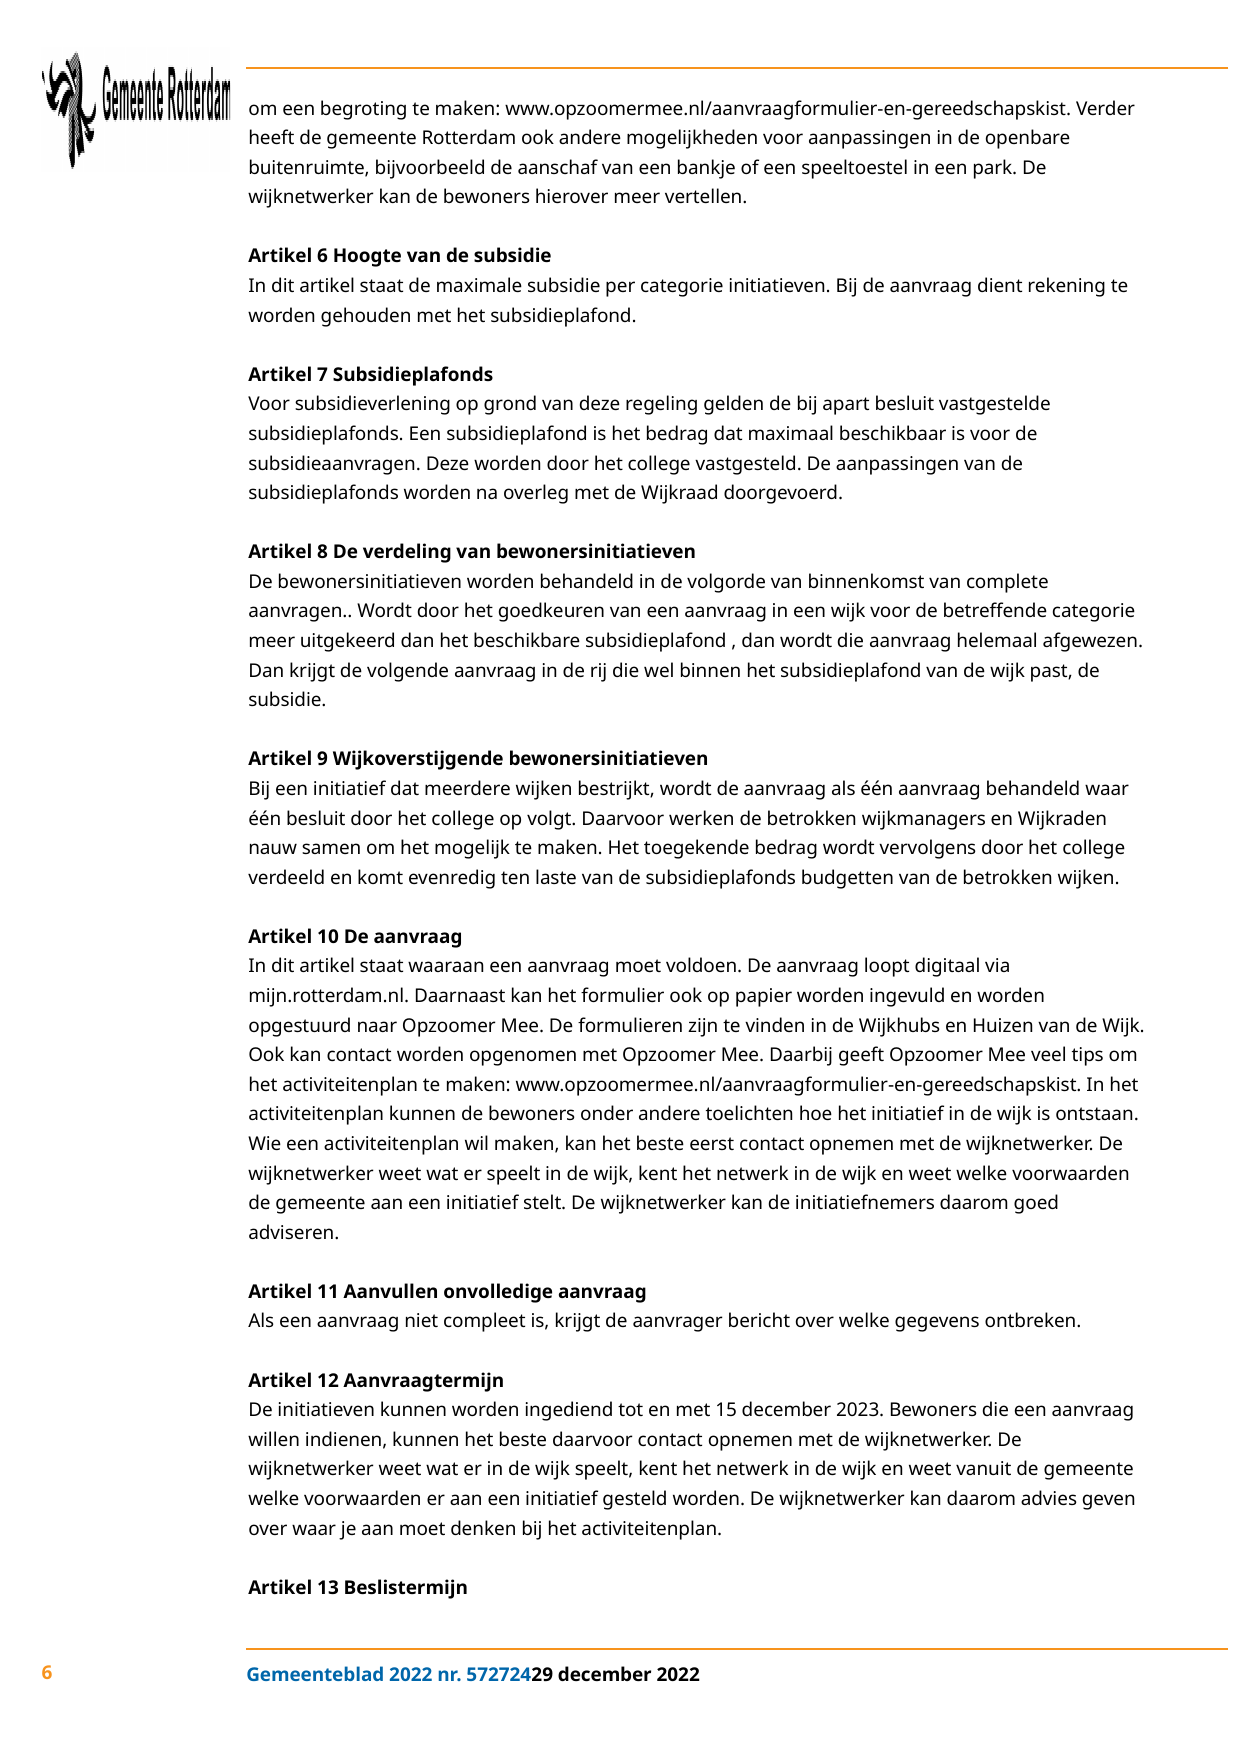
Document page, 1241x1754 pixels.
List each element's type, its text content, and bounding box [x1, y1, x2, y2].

picture [41, 47, 231, 172]
text Artikel 6 Hoogte van de subsidie [248, 243, 1152, 268]
text Artikel 11 Aanvullen onvolledige aanvraag [248, 1278, 1152, 1304]
text In dit artikel staat waaraan een aanvraag moet voldoen. De aanvraag loopt digitaal via mijn.rotterdam.nl. Daarnaast kan het formulier ook op papier worden ingevuld en worden opgestuurd naar Opzoomer Mee. De formulieren zijn te vinden in de Wijkhubs en Huizen van de Wijk. Ook kan contact worden opgenomen met Opzoomer Mee. Daarbij geeft Opzoomer Mee veel tips om het activiteitenplan te maken: www.opzoomermee.nl/aanvraagformulier-en-gereedschapskist. In het activiteitenplan kunnen de bewoners onder andere toelichten hoe het initiatief in de wijk is ontstaan. Wie een activiteitenplan wil maken, kan het beste eerst contact opnemen met de wijknetwerker. De wijknetwerker weet wat er speelt in de wijk, kent het netwerk in de wijk en weet welke voorwaarden de gemeente aan een initiatief stelt. De wijknetwerker kan de initiatiefnemers daarom goed adviseren. [248, 953, 1152, 1245]
text De bewonersinitiatieven worden behandeld in de volgorde van binnenkomst van complete aanvragen.. Wordt door het goedkeuren van een aanvraag in een wijk voor de betreffende categorie meer uitgekeerd dan het beschikbare subsidieplafond , dan wordt die aanvraag helemaal afgewezen. Dan krijgt de volgende aanvraag in de rij die wel binnen het subsidieplafond van de wijk past, de subsidie. [248, 568, 1152, 712]
text Artikel 8 De verdeling van bewonersinitiatieven [248, 538, 1152, 564]
text om een begroting te maken: www.opzoomermee.nl/aanvraagformulier-en-gereedschapskist. Verder heeft de gemeente Rotterdam ook andere mogelijkheden voor aanpassingen in de openbare buitenruimte, bijvoorbeeld de aanschaf van een bankje of een speeltoestel in een park. De wijknetwerker kan de bewoners hierover meer vertellen. [248, 95, 1152, 209]
text Als een aanvraag niet compleet is, krijgt de aanvrager bericht over welke gegevens ontbreken. [248, 1308, 1152, 1333]
text In dit artikel staat de maximale subsidie per categorie initiatieven. Bij de aanvraag dient rekening te worden gehouden met het subsidieplafond. [248, 272, 1152, 328]
text Bij een initiatief dat meerdere wijken bestrijkt, wordt de aanvraag als één aanvraag behandeld waar één besluit door het college op volgt. Daarvoor werken de betrokken wijkmanagers en Wijkraden nauw samen om het mogelijk te maken. Het toegekende bedrag wordt vervolgens door het college verdeeld en komt evenredig ten laste van de subsidieplafonds budgetten van de betrokken wijken. [248, 775, 1152, 890]
text Voor subsidieverlening op grond van deze regeling gelden de bij apart besluit vastgestelde subsidieplafonds. Een subsidieplafond is het bedrag dat maximaal beschikbaar is voor de subsidieaanvragen. Deze worden door het college vastgesteld. De aanpassingen van de subsidieplafonds worden na overleg met de Wijkraad doorgevoerd. [248, 391, 1152, 505]
text Artikel 12 Aanvraagtermijn [248, 1367, 1152, 1393]
text Artikel 9 Wijkoverstijgende bewonersinitiatieven [248, 746, 1152, 771]
text Artikel 13 Beslistermijn [248, 1574, 1152, 1600]
text Artikel 10 De aanvraag [248, 923, 1152, 949]
text Artikel 7 Subsidieplafonds [248, 361, 1152, 387]
text De initiatieven kunnen worden ingediend tot en met 15 december 2023. Bewoners die een aanvraag willen indienen, kunnen het beste daarvoor contact opnemen met de wijknetwerker. De wijknetwerker weet wat er in de wijk speelt, kent het netwerk in de wijk en weet vanuit de gemeente welke voorwaarden er aan een initiatief gesteld worden. De wijknetwerker kan daarom advies geven over waar je aan moet denken bij het activiteitenplan. [248, 1396, 1152, 1541]
